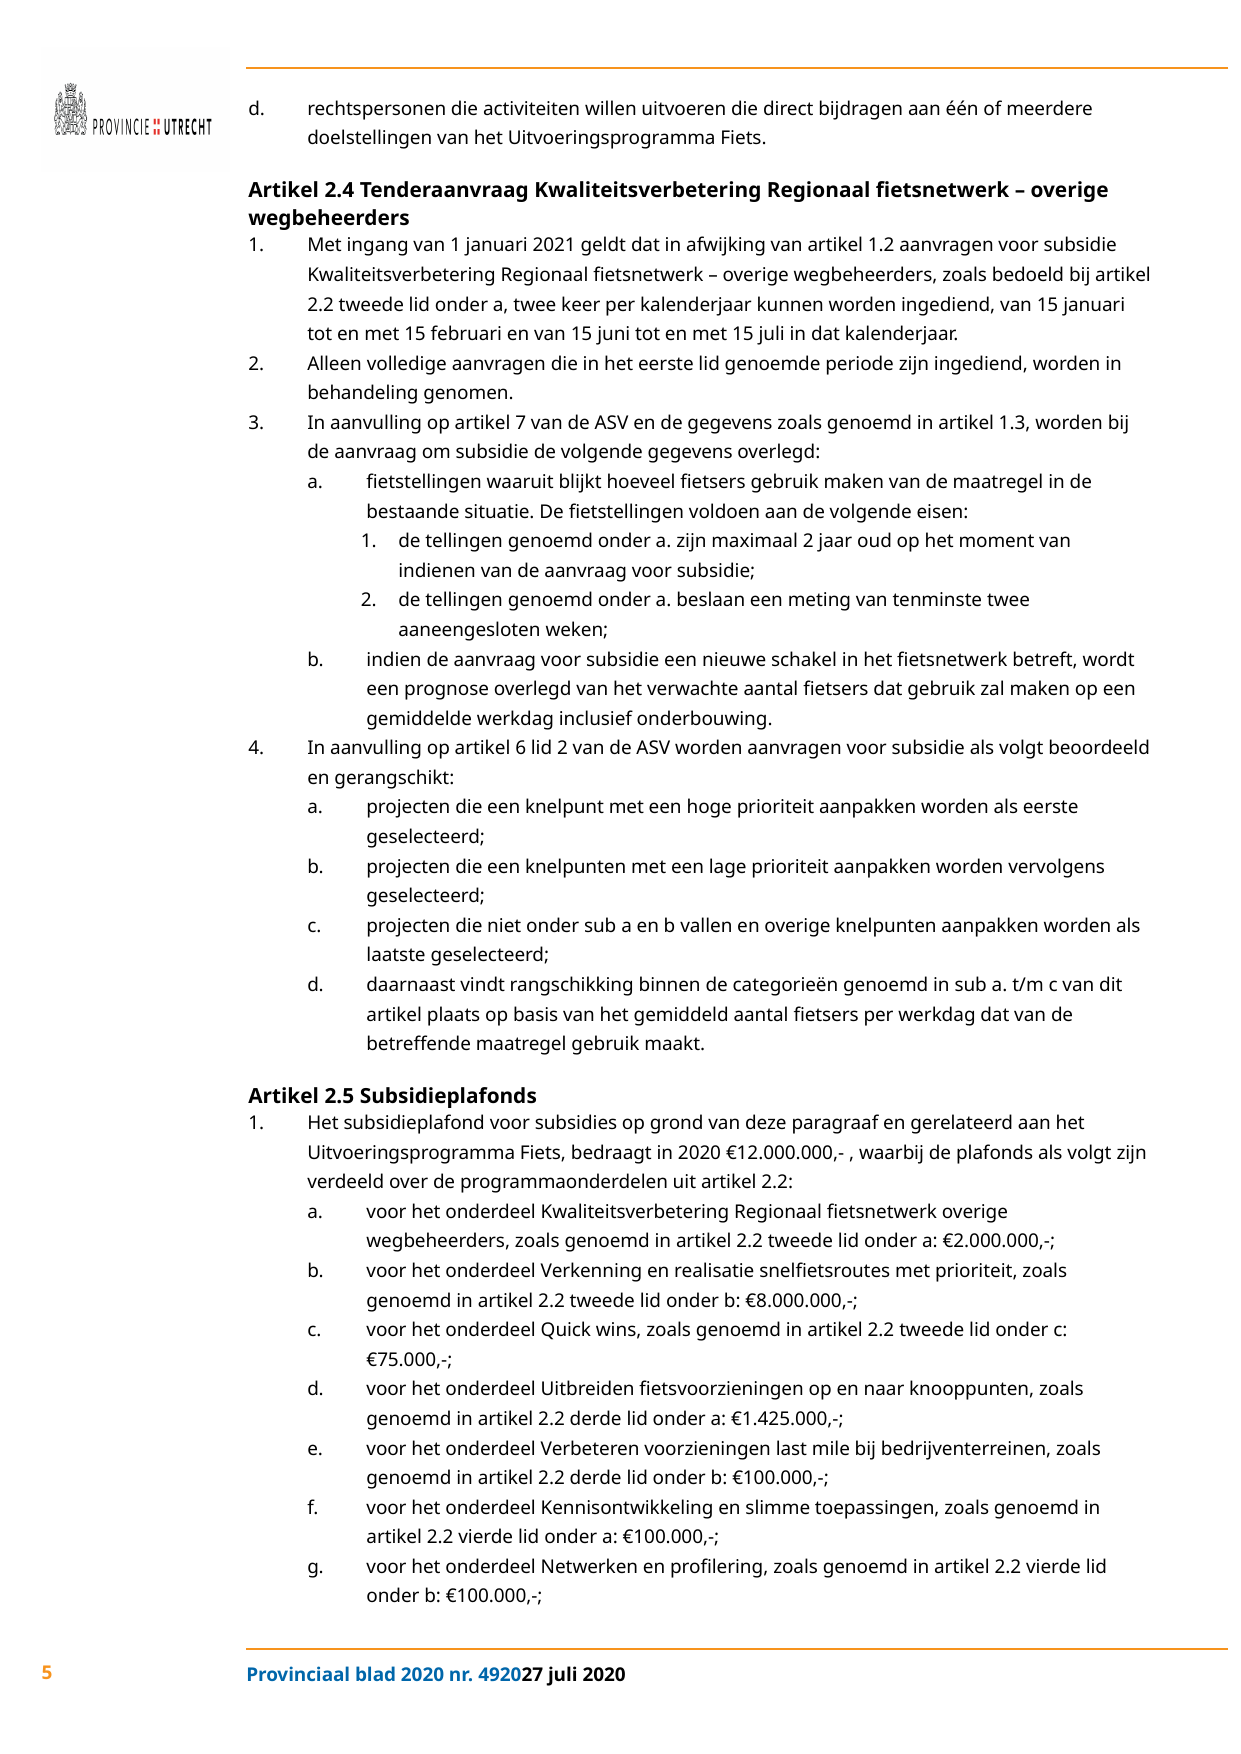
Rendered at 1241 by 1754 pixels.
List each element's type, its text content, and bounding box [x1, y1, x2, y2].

list voor het onderdeel Kennisontwikkeling en slimme toepassingen, zoals genoemd in artikel 2.2 vierde lid onder a: €100.000,-; [307, 1494, 1152, 1549]
text Artikel 2.4 Tenderaanvraag Kwaliteitsverbetering Regionaal fietsnetwerk – overige wegbeheerders [248, 175, 1152, 232]
list voor het onderdeel Uitbreiden fietsvoorzieningen op en naar knooppunten, zoals genoemd in artikel 2.2 derde lid onder a: €1.425.000,-; [307, 1376, 1152, 1431]
list projecten die niet onder sub a en b vallen en overige knelpunten aanpakken worden als laatste geselecteerd; [307, 912, 1152, 967]
list voor het onderdeel Quick wins, zoals genoemd in artikel 2.2 tweede lid onder c: €75.000,-; [307, 1316, 1152, 1372]
list In aanvulling op artikel 7 van de ASV en de gegevens zoals genoemd in artikel 1.3, worden bij de aanvraag om subsidie de volgende gegevens overlegd: [248, 409, 1152, 464]
list voor het onderdeel Kwaliteitsverbetering Regionaal fietsnetwerk overige wegbeheerders, zoals genoemd in artikel 2.2 tweede lid onder a: €2.000.000,-; [307, 1198, 1152, 1253]
list voor het onderdeel Verkenning en realisatie snelfietsroutes met prioriteit, zoals genoemd in artikel 2.2 tweede lid onder b: €8.000.000,-; [307, 1257, 1152, 1312]
list rechtspersonen die activiteiten willen uitvoeren die direct bijdragen aan één of meerdere doelstellingen van het Uitvoeringsprogramma Fiets. [248, 95, 1152, 150]
list projecten die een knelpunt met een hoge prioriteit aanpakken worden als eerste geselecteerd; [307, 794, 1152, 849]
list voor het onderdeel Verbeteren voorzieningen last mile bij bedrijventerreinen, zoals genoemd in artikel 2.2 derde lid onder b: €100.000,-; [307, 1435, 1152, 1490]
list daarnaast vindt rangschikking binnen de categorieën genoemd in sub a. t/m c van dit artikel plaats op basis van het gemiddeld aantal fietsers per werkdag dat van de betreffende maatregel gebruik maakt. [307, 971, 1152, 1056]
picture [41, 47, 231, 172]
list de tellingen genoemd onder a. zijn maximaal 2 jaar oud op het moment van indienen van de aanvraag voor subsidie; [361, 527, 1152, 583]
list de tellingen genoemd onder a. beslaan een meting van tenminste twee aaneengesloten weken; [361, 587, 1152, 642]
list In aanvulling op artikel 6 lid 2 van de ASV worden aanvragen voor subsidie als volgt beoordeeld en gerangschikt: [248, 734, 1152, 790]
list Met ingang van 1 januari 2021 geldt dat in afwijking van artikel 1.2 aanvragen voor subsidie Kwaliteitsverbetering Regionaal fietsnetwerk – overige wegbeheerders, zoals bedoeld bij artikel 2.2 tweede lid onder a, twee keer per kalenderjaar kunnen worden ingediend, van 15 januari tot en met 15 februari en van 15 juni tot en met 15 juli in dat kalenderjaar. [248, 232, 1152, 346]
list Het subsidieplafond voor subsidies op grond van deze paragraaf en gerelateerd aan het Uitvoeringsprogramma Fiets, bedraagt in 2020 €12.000.000,- , waarbij de plafonds als volgt zijn verdeeld over de programmaonderdelen uit artikel 2.2: [248, 1109, 1152, 1194]
text Artikel 2.5 Subsidieplafonds [248, 1081, 1152, 1109]
list fietstellingen waaruit blijkt hoeveel fietsers gebruik maken van de maatregel in de bestaande situatie. De fietstellingen voldoen aan de volgende eisen: [307, 468, 1152, 524]
list voor het onderdeel Netwerken en profilering, zoals genoemd in artikel 2.2 vierde lid onder b: €100.000,-; [307, 1553, 1152, 1608]
list projecten die een knelpunten met een lage prioriteit aanpakken worden vervolgens geselecteerd; [307, 853, 1152, 908]
list indien de aanvraag voor subsidie een nieuwe schakel in het fietsnetwerk betreft, wordt een prognose overlegd van het verwachte aantal fietsers dat gebruik zal maken op een gemiddelde werkdag inclusief onderbouwing. [307, 646, 1152, 731]
list Alleen volledige aanvragen die in het eerste lid genoemde periode zijn ingediend, worden in behandeling genomen. [248, 350, 1152, 405]
